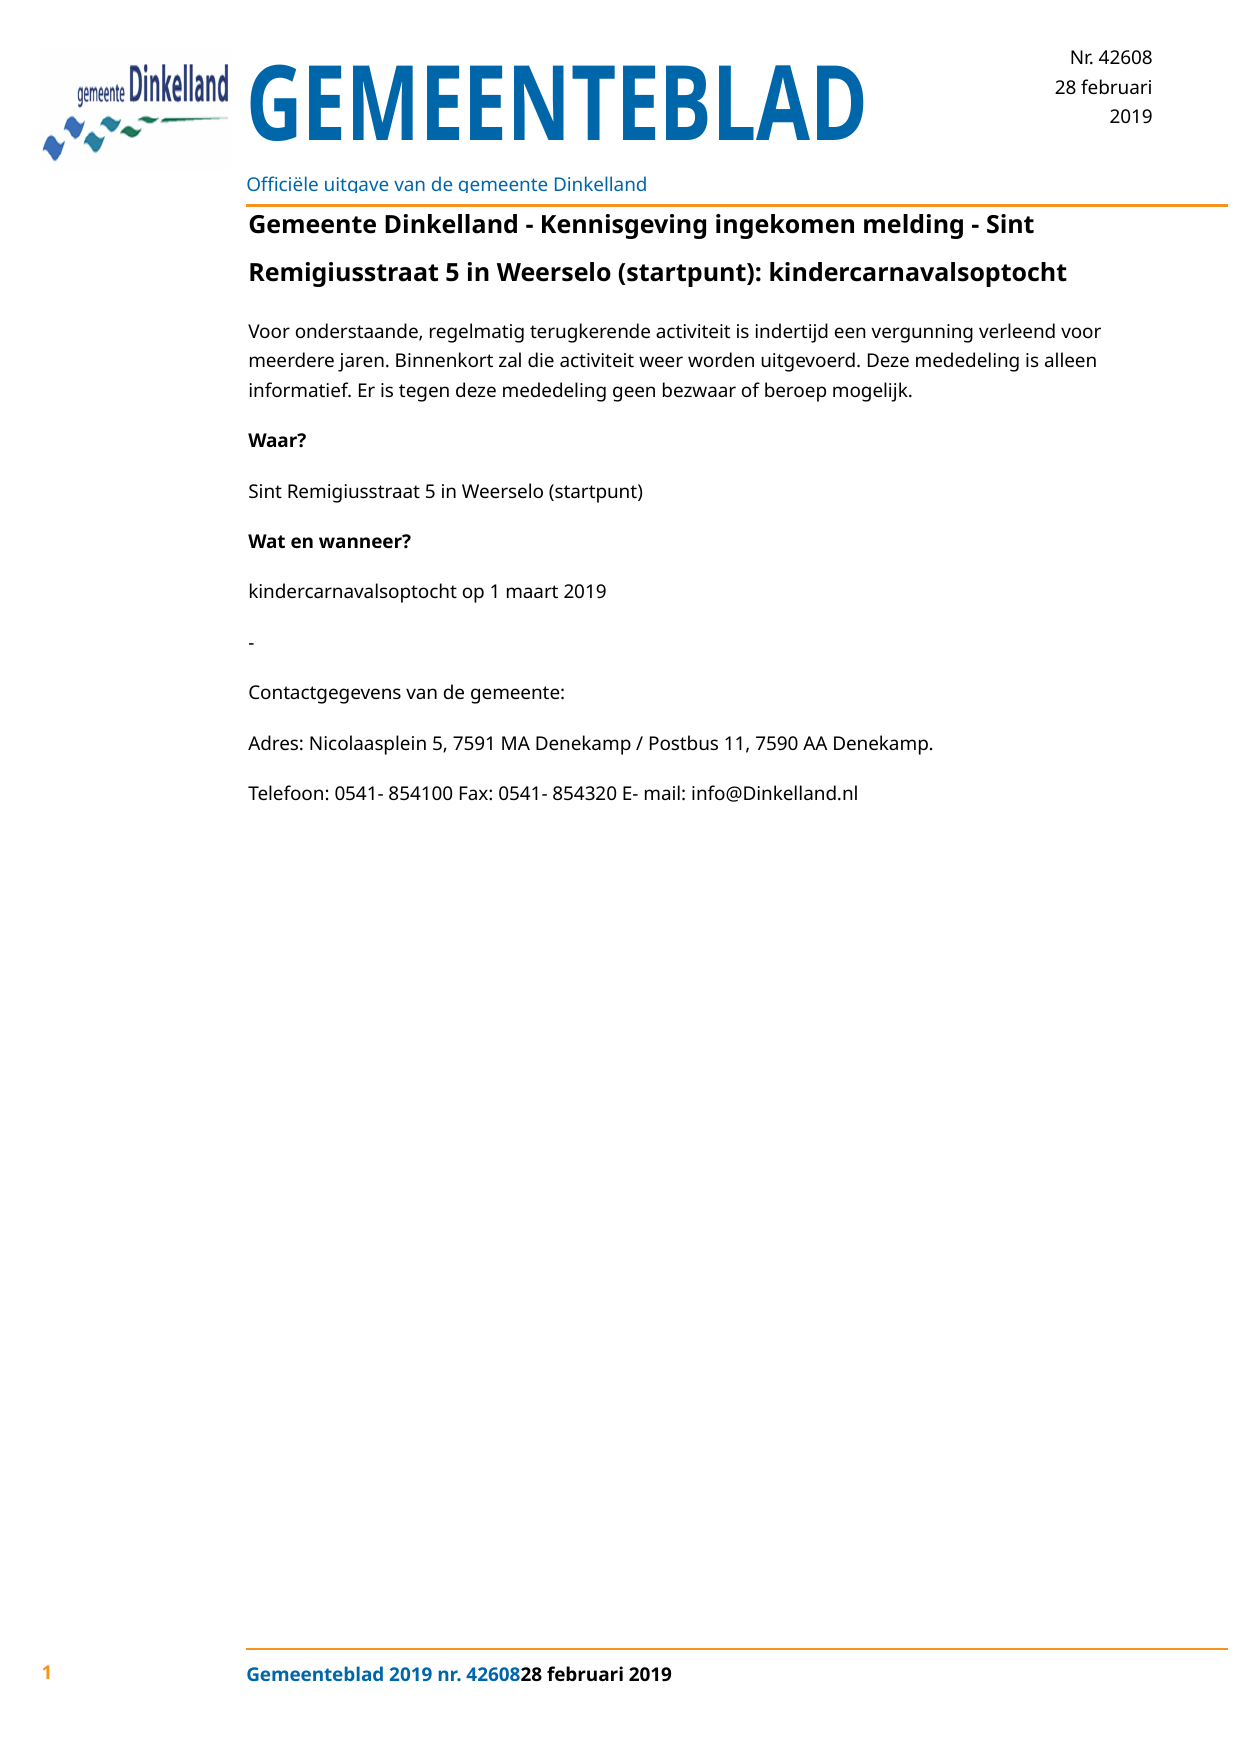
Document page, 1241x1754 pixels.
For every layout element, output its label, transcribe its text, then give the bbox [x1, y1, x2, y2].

text Waar? [248, 427, 1152, 453]
text Wat en wanneer? [248, 528, 1152, 554]
text Contactgegevens van de gemeente: [248, 679, 1152, 705]
text Adres: Nicolaasplein 5, 7591 MA Denekamp / Postbus 11, 7590 AA Denekamp. [248, 730, 1152, 756]
picture [41, 47, 231, 172]
text - [248, 629, 1152, 655]
text Telefoon: 0541- 854100 Fax: 0541- 854320 E- mail: info@Dinkelland.nl [248, 780, 1152, 806]
text Voor onderstaande, regelmatig terugkerende activiteit is indertijd een vergunning verleend voor meerdere jaren. Binnenkort zal die activiteit weer worden uitgevoerd. Deze mededeling is alleen informatief. Er is tegen deze mededeling geen bezwaar of beroep mogelijk. [248, 318, 1152, 403]
text Gemeente Dinkelland - Kennisgeving ingekomen melding - Sint Remigiusstraat 5 in Weerselo (startpunt): kindercarnavalsoptocht [248, 207, 1152, 288]
text Sint Remigiusstraat 5 in Weerselo (startpunt) [248, 478, 1152, 504]
text kindercarnavalsoptocht op 1 maart 2019 [248, 579, 1152, 604]
